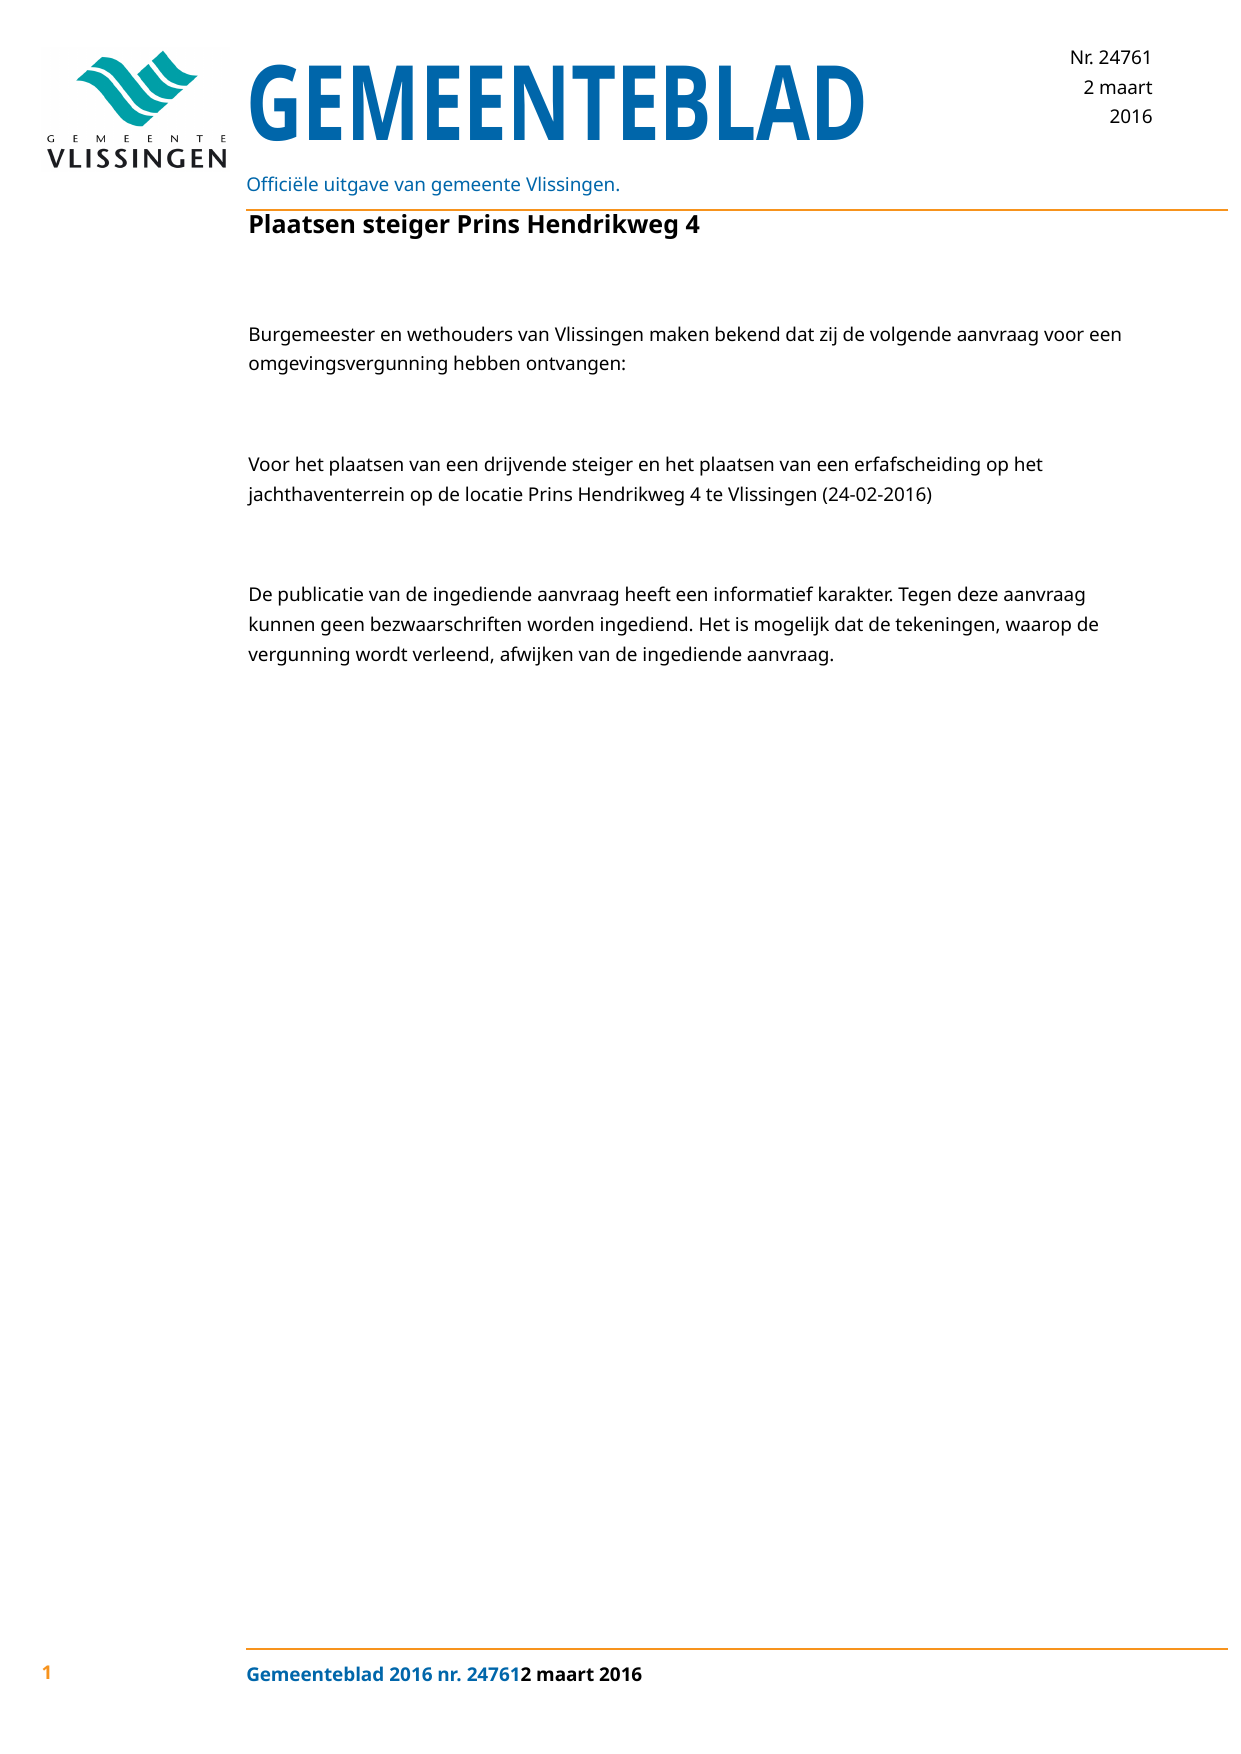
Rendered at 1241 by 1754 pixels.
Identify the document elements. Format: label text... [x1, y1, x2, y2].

picture [41, 47, 231, 172]
text Burgemeester en wethouders van Vlissingen maken bekend dat zij de volgende aanvraag voor een omgevingsvergunning hebben ontvangen: [248, 321, 1152, 376]
text De publicatie van de ingediende aanvraag heeft een informatief karakter. Tegen deze aanvraag kunnen geen bezwaarschriften worden ingediend. Het is mogelijk dat de tekeningen, waarop de vergunning wordt verleend, afwijken van de ingediende aanvraag. [248, 582, 1152, 666]
text Voor het plaatsen van een drijvende steiger en het plaatsen van een erfafscheiding op het jachthaventerrein op de locatie Prins Hendrikweg 4 te Vlissingen (24-02-2016) [248, 451, 1152, 506]
text Plaatsen steiger Prins Hendrikweg 4 [248, 211, 1152, 241]
